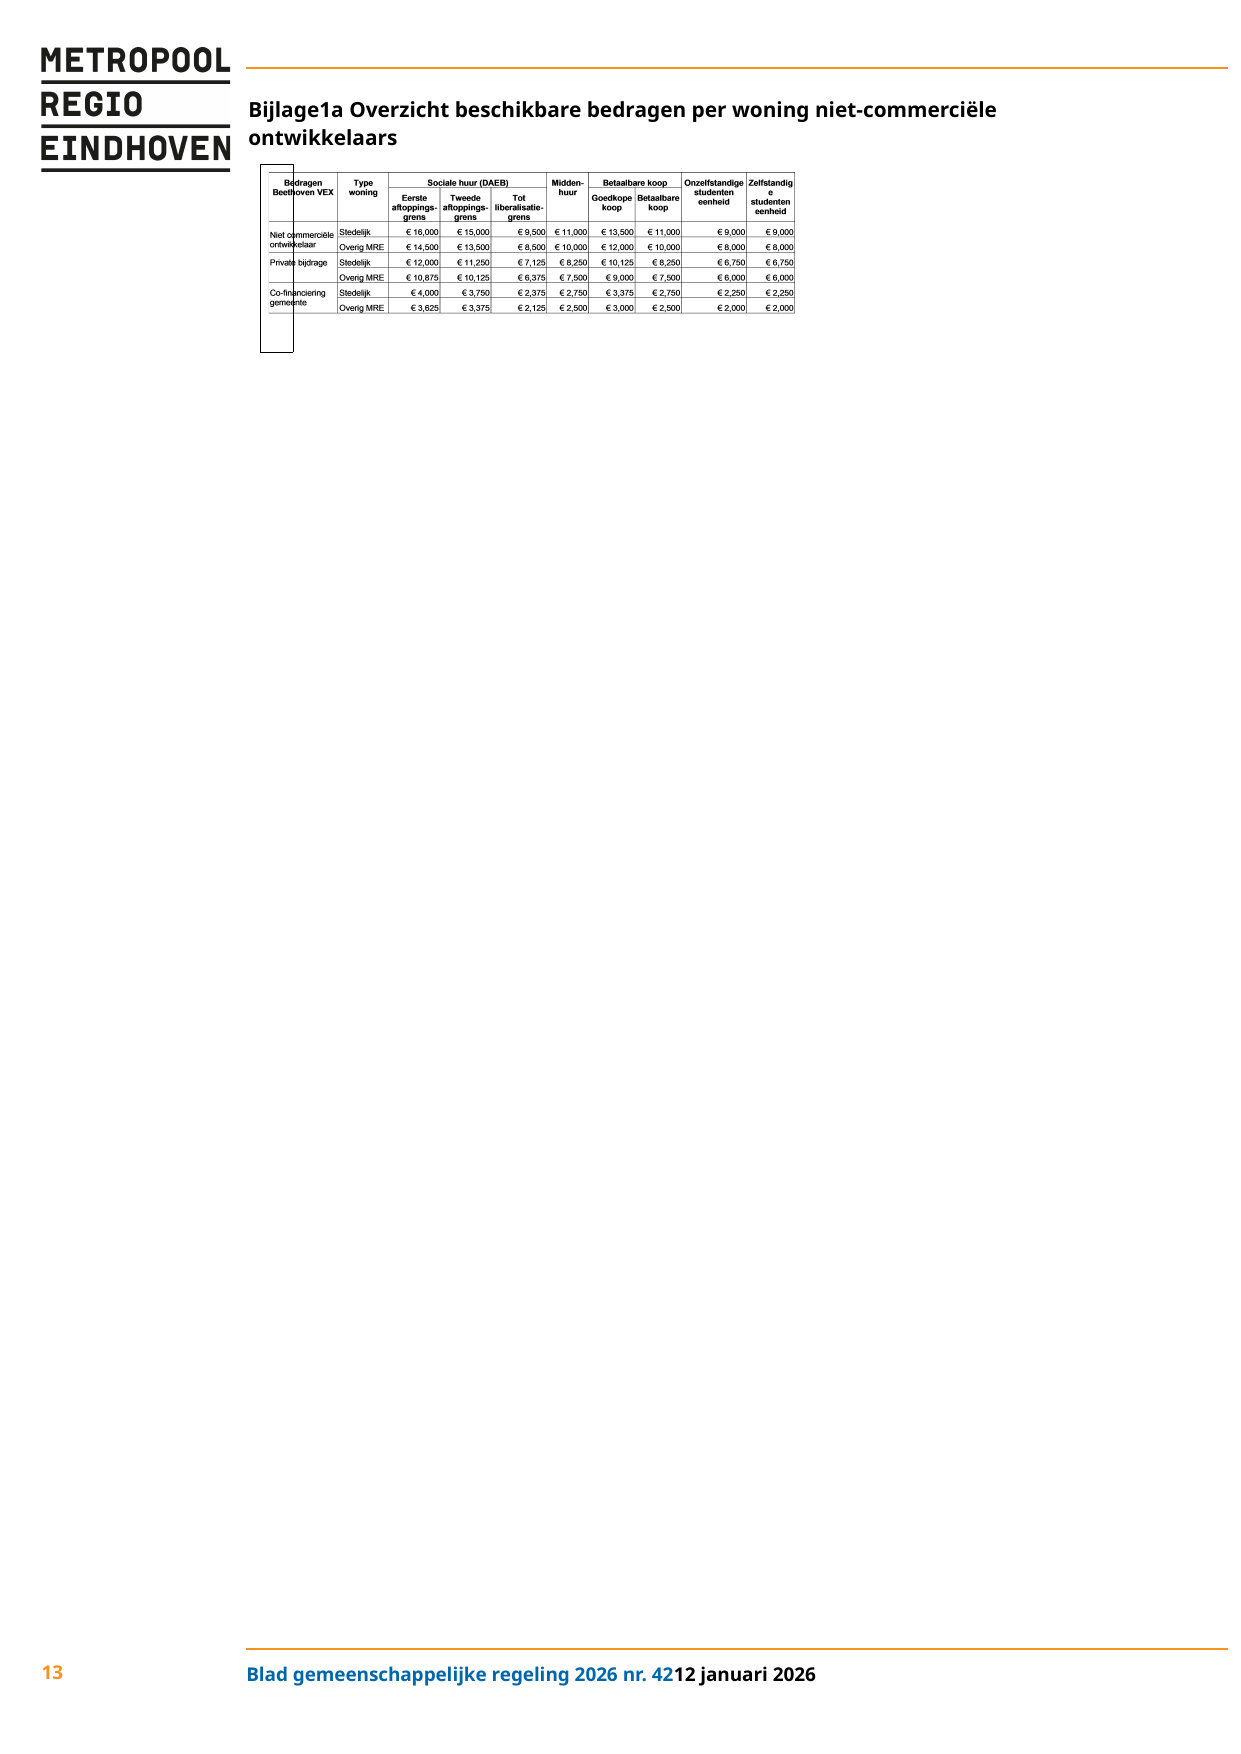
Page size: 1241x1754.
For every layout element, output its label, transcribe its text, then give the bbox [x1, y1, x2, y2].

picture [41, 47, 231, 172]
picture [268, 172, 801, 343]
text Bijlage1a Overzicht beschikbare bedragen per woning niet-commerciële ontwikkelaars [248, 95, 1152, 152]
